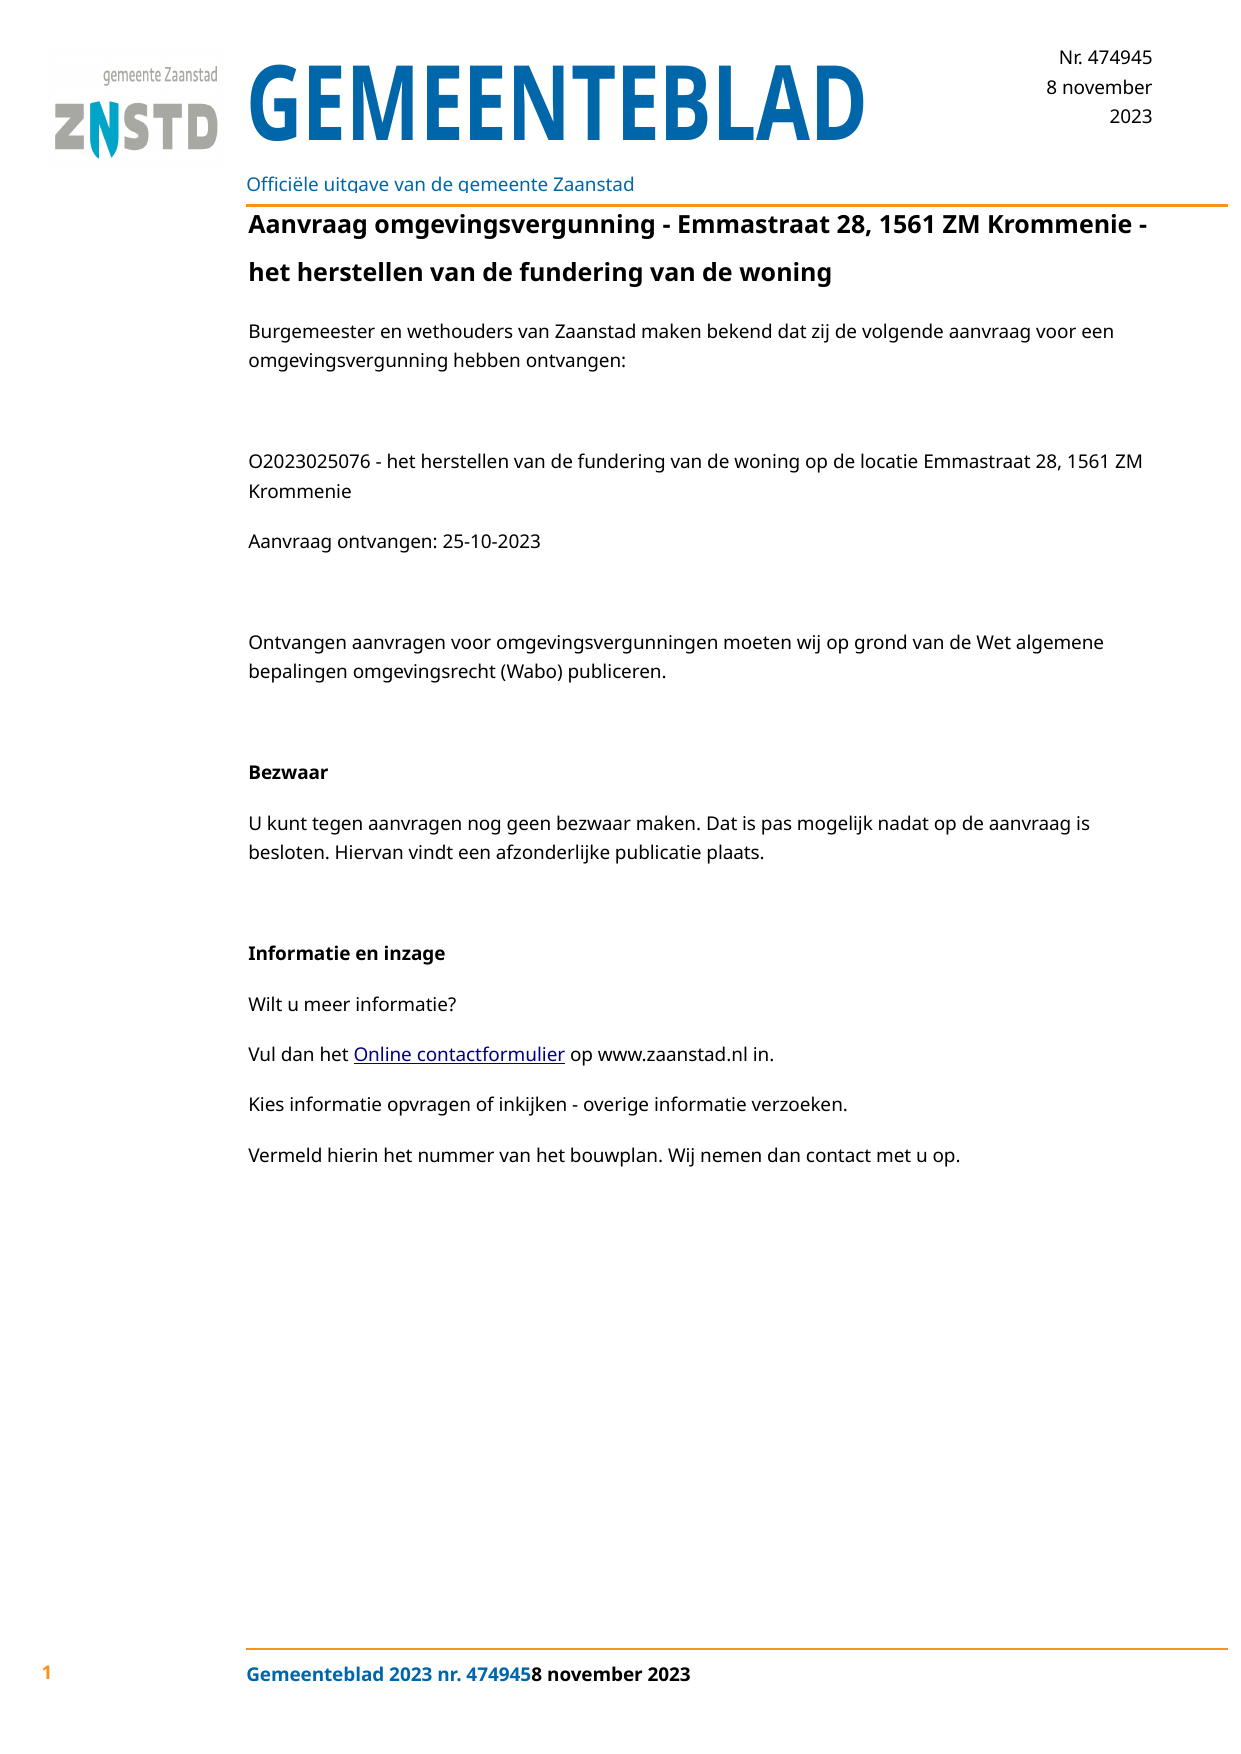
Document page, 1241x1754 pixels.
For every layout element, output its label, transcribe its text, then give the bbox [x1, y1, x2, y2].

picture [41, 47, 231, 172]
text Bezwaar [248, 759, 1152, 785]
text Informatie en inzage [248, 940, 1152, 966]
text Vul dan het Online contactformulier op www.zaanstad.nl in. [248, 1041, 1152, 1067]
text Aanvraag omgevingsvergunning - Emmastraat 28, 1561 ZM Krommenie - het herstellen van de fundering van de woning [248, 207, 1152, 288]
text Aanvraag ontvangen: 25-10-2023 [248, 528, 1152, 554]
text Kies informatie opvragen of inkijken - overige informatie verzoeken. [248, 1092, 1152, 1117]
text Wilt u meer informatie? [248, 991, 1152, 1017]
text U kunt tegen aanvragen nog geen bezwaar maken. Dat is pas mogelijk nadat op de aanvraag is besloten. Hiervan vindt een afzonderlijke publicatie plaats. [248, 810, 1152, 865]
text O2023025076 - het herstellen van de fundering van de woning op de locatie Emmastraat 28, 1561 ZM Krommenie [248, 448, 1152, 504]
text Burgemeester en wethouders van Zaanstad maken bekend dat zij de volgende aanvraag voor een omgevingsvergunning hebben ontvangen: [248, 318, 1152, 373]
text Vermeld hierin het nummer van het bouwplan. Wij nemen dan contact met u op. [248, 1142, 1152, 1168]
text Ontvangen aanvragen voor omgevingsvergunningen moeten wij op grond van de Wet algemene bepalingen omgevingsrecht (Wabo) publiceren. [248, 629, 1152, 684]
